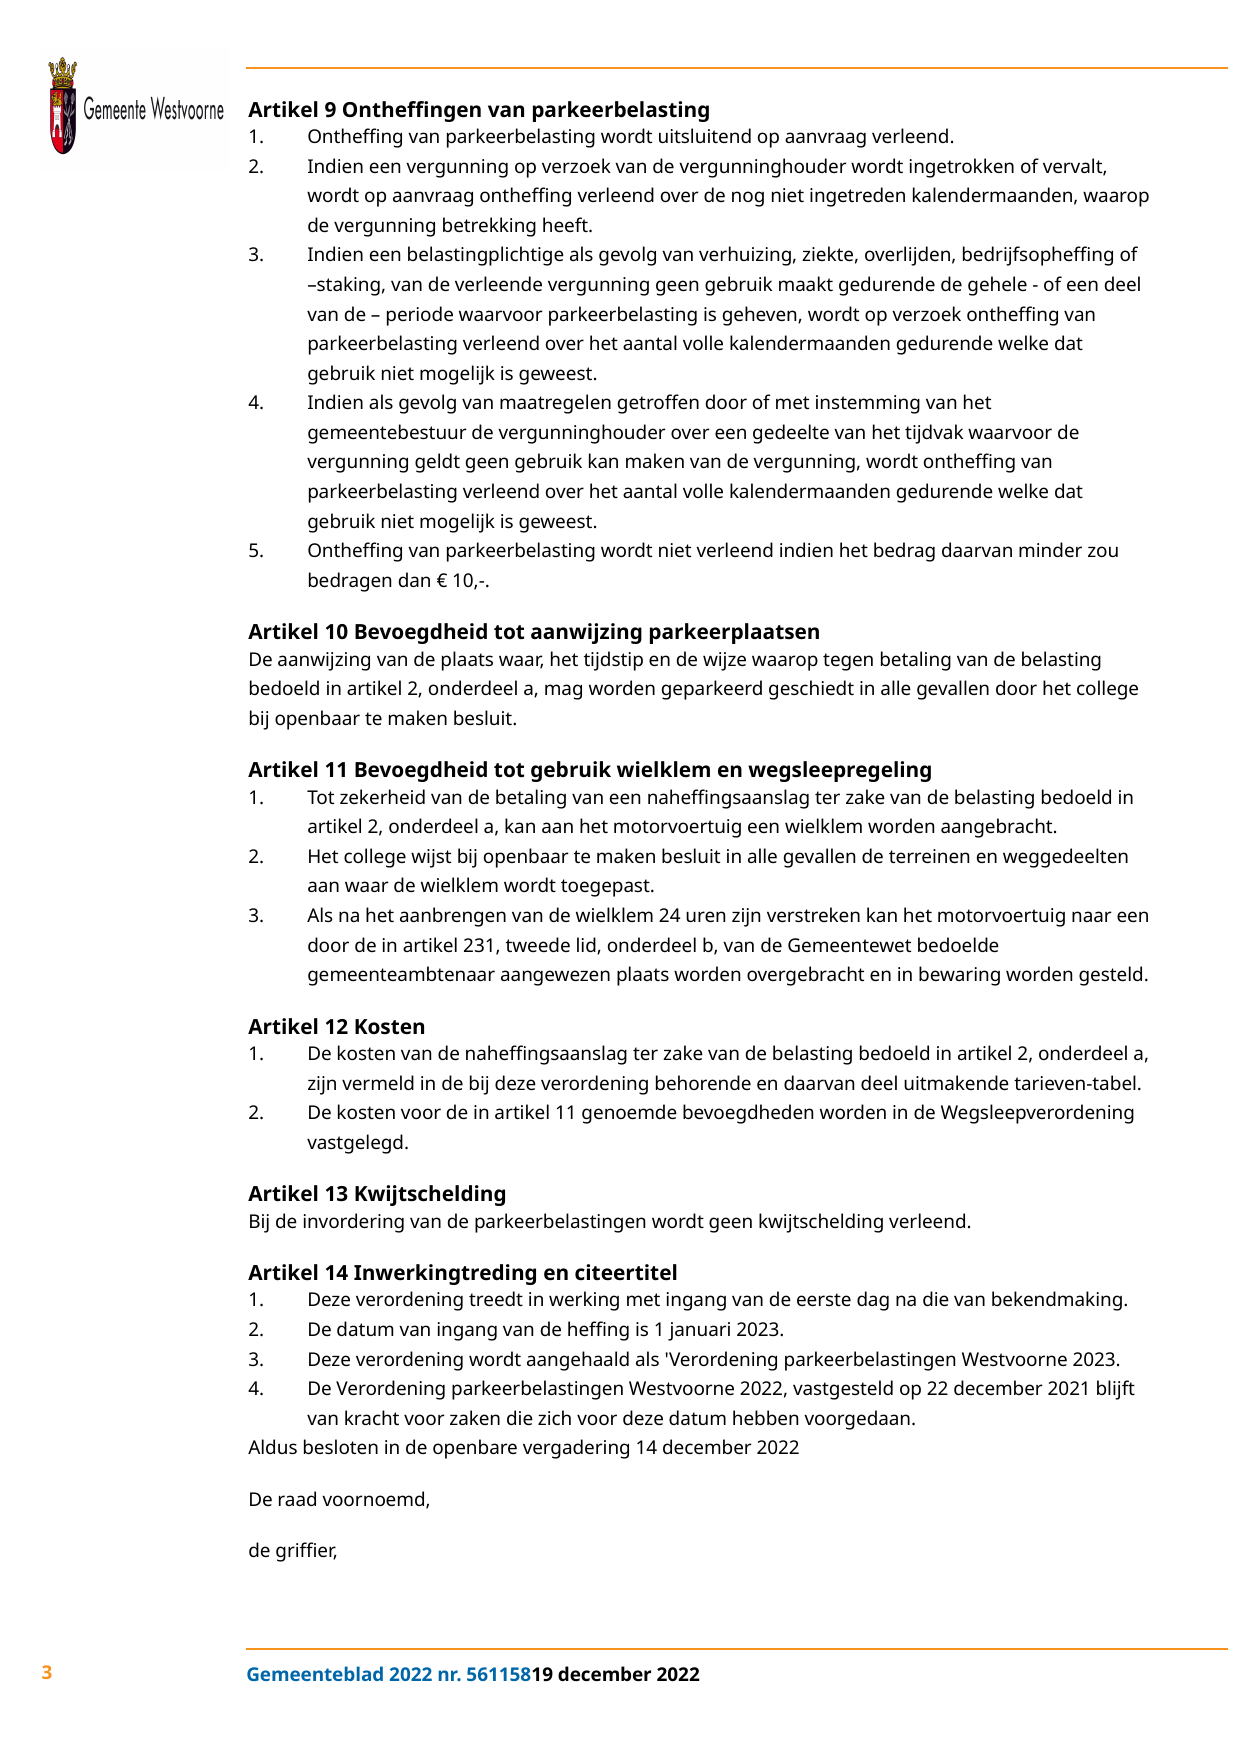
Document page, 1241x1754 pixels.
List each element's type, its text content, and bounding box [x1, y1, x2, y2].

list Indien een belastingplichtige als gevolg van verhuizing, ziekte, overlijden, bedrijfsopheffing of –staking, van de verleende vergunning geen gebruik maakt gedurende de gehele - of een deel van de – periode waarvoor parkeerbelasting is geheven, wordt op verzoek ontheffing van parkeerbelasting verleend over het aantal volle kalendermaanden gedurende welke dat gebruik niet mogelijk is geweest. [248, 242, 1152, 386]
list Indien een vergunning op verzoek van de vergunninghouder wordt ingetrokken of vervalt, wordt op aanvraag ontheffing verleend over de nog niet ingetreden kalendermaanden, waarop de vergunning betrekking heeft. [248, 153, 1152, 238]
list Indien als gevolg van maatregelen getroffen door of met instemming van het gemeentebestuur de vergunninghouder over een gedeelte van het tijdvak waarvoor de vergunning geldt geen gebruik kan maken van de vergunning, wordt ontheffing van parkeerbelasting verleend over het aantal volle kalendermaanden gedurende welke dat gebruik niet mogelijk is geweest. [248, 389, 1152, 533]
list De kosten van de naheffingsaanslag ter zake van de belasting bedoeld in artikel 2, onderdeel a, zijn vermeld in de bij deze verordening behorende en daarvan deel uitmakende tarieven-tabel. [248, 1040, 1152, 1096]
list De kosten voor de in artikel 11 genoemde bevoegdheden worden in de Wegsleepverordening vastgelegd. [248, 1099, 1152, 1155]
list Als na het aanbrengen van de wielklem 24 uren zijn verstreken kan het motorvoertuig naar een door de in artikel 231, tweede lid, onderdeel b, van de Gemeentewet bedoelde gemeenteambtenaar aangewezen plaats worden overgebracht en in bewaring worden gesteld. [248, 902, 1152, 987]
list Ontheffing van parkeerbelasting wordt niet verleend indien het bedrag daarvan minder zou bedragen dan € 10,-. [248, 537, 1152, 593]
list De datum van ingang van de heffing is 1 januari 2023. [248, 1316, 1152, 1342]
list Het college wijst bij openbaar te maken besluit in alle gevallen de terreinen en weggedeelten aan waar de wielklem wordt toegepast. [248, 843, 1152, 898]
text Artikel 10 Bevoegdheid tot aanwijzing parkeerplaatsen [248, 617, 1152, 646]
text Artikel 11 Bevoegdheid tot gebruik wielklem en wegsleepregeling [248, 755, 1152, 784]
picture [41, 47, 231, 172]
text Artikel 13 Kwijtschelding [248, 1179, 1152, 1208]
text Aldus besloten in de openbare vergadering 14 december 2022 [248, 1434, 1152, 1460]
list Tot zekerheid van de betaling van een naheffingsaanslag ter zake van de belasting bedoeld in artikel 2, onderdeel a, kan aan het motorvoertuig een wielklem worden aangebracht. [248, 784, 1152, 839]
list Ontheffing van parkeerbelasting wordt uitsluitend op aanvraag verleend. [248, 123, 1152, 149]
text De aanwijzing van de plaats waar, het tijdstip en de wijze waarop tegen betaling van de belasting bedoeld in artikel 2, onderdeel a, mag worden geparkeerd geschiedt in alle gevallen door het college bij openbaar te maken besluit. [248, 646, 1152, 731]
text de griffier, [248, 1537, 1152, 1563]
list Deze verordening wordt aangehaald als 'Verordening parkeerbelastingen Westvoorne 2023. [248, 1346, 1152, 1372]
text Artikel 9 Ontheffingen van parkeerbelasting [248, 95, 1152, 123]
text Artikel 12 Kosten [248, 1012, 1152, 1040]
list De Verordening parkeerbelastingen Westvoorne 2022, vastgesteld op 22 december 2021 blijft van kracht voor zaken die zich voor deze datum hebben voorgedaan. [248, 1375, 1152, 1431]
list Deze verordening treedt in werking met ingang van de eerste dag na die van bekendmaking. [248, 1287, 1152, 1312]
text De raad voornoemd, [248, 1486, 1152, 1512]
text Artikel 14 Inwerkingtreding en citeertitel [248, 1258, 1152, 1287]
text Bij de invordering van de parkeerbelastingen wordt geen kwijtschelding verleend. [248, 1208, 1152, 1233]
